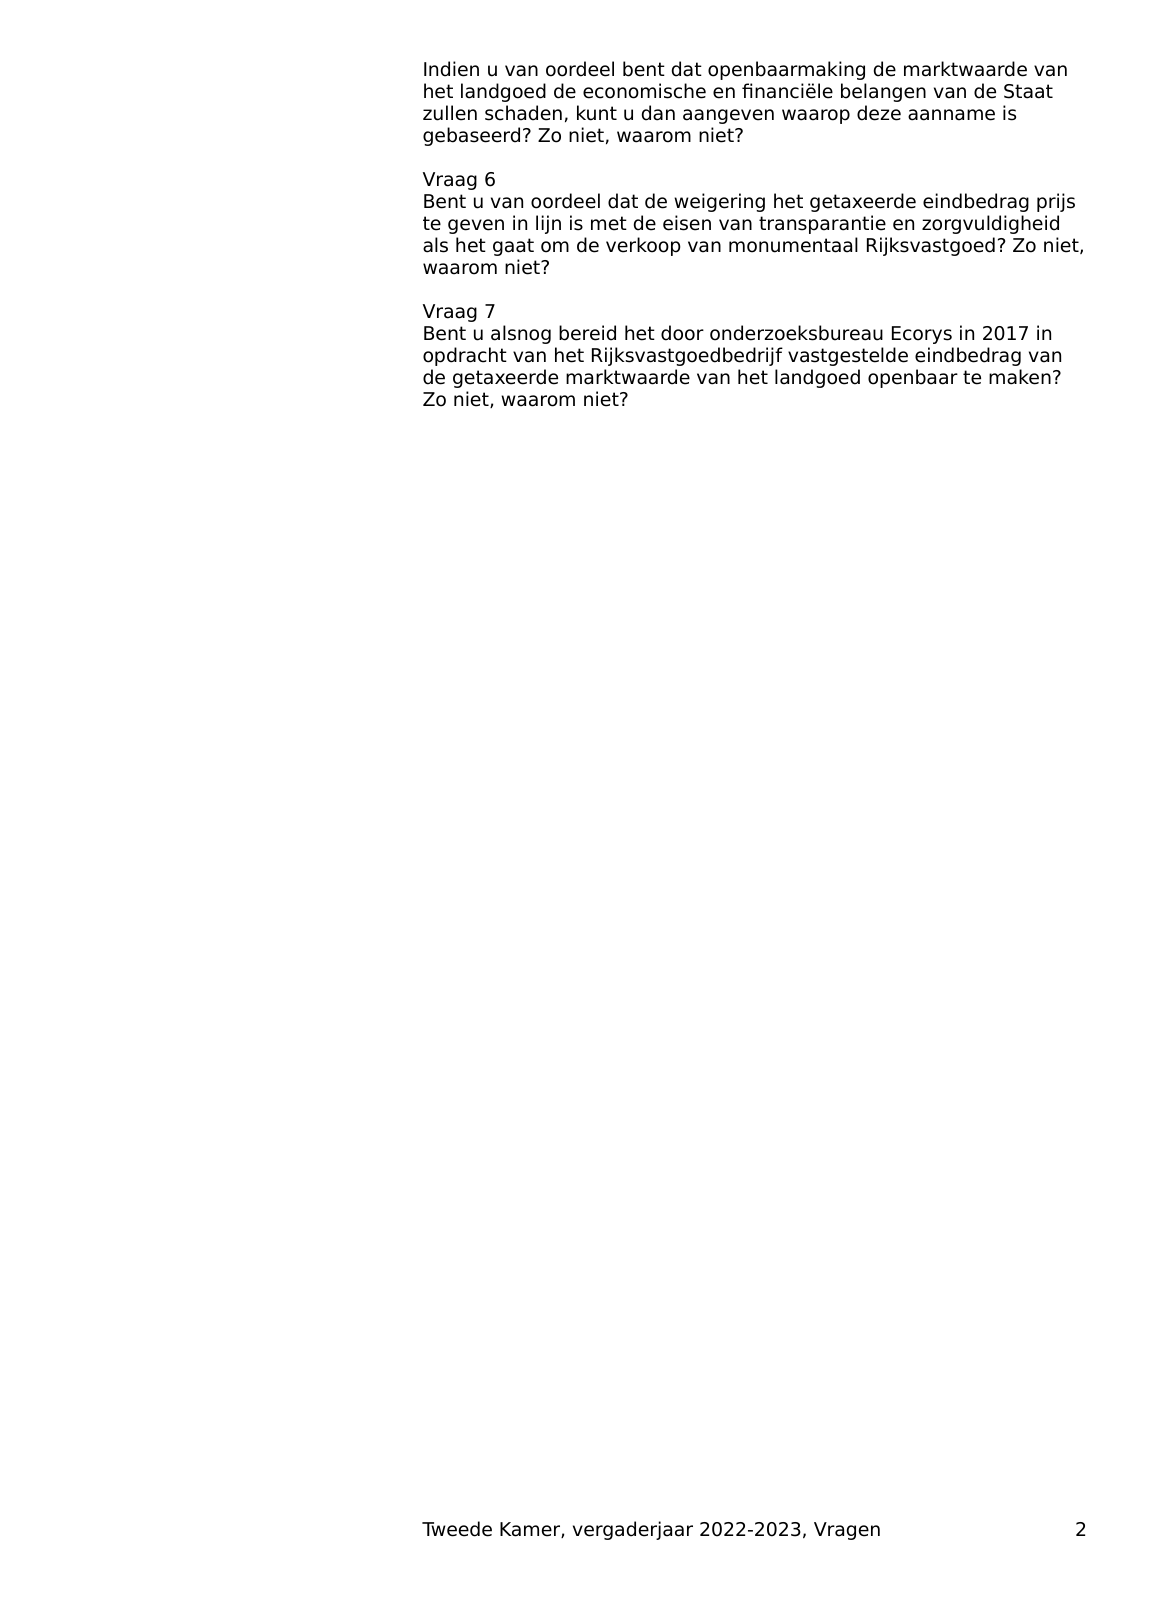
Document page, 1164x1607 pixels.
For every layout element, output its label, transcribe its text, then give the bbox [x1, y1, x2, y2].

text Vraag 7 [422, 301, 1087, 323]
text Bent u van oordeel dat de weigering het getaxeerde eindbedrag prijs te geven in lijn is met de eisen van transparantie en zorgvuldigheid als het gaat om de verkoop van monumentaal Rijksvastgoed? Zo niet, waarom niet? [422, 191, 1087, 279]
text Vraag 6 [422, 169, 1087, 191]
text Bent u alsnog bereid het door onderzoeksbureau Ecorys in 2017 in opdracht van het Rijksvastgoedbedrijf vastgestelde eindbedrag van de getaxeerde marktwaarde van het landgoed openbaar te maken? Zo niet, waarom niet? [422, 323, 1087, 411]
text Indien u van oordeel bent dat openbaarmaking de marktwaarde van het landgoed de economische en financiële belangen van de Staat zullen schaden, kunt u dan aangeven waarop deze aanname is gebaseerd? Zo niet, waarom niet? [422, 59, 1087, 147]
